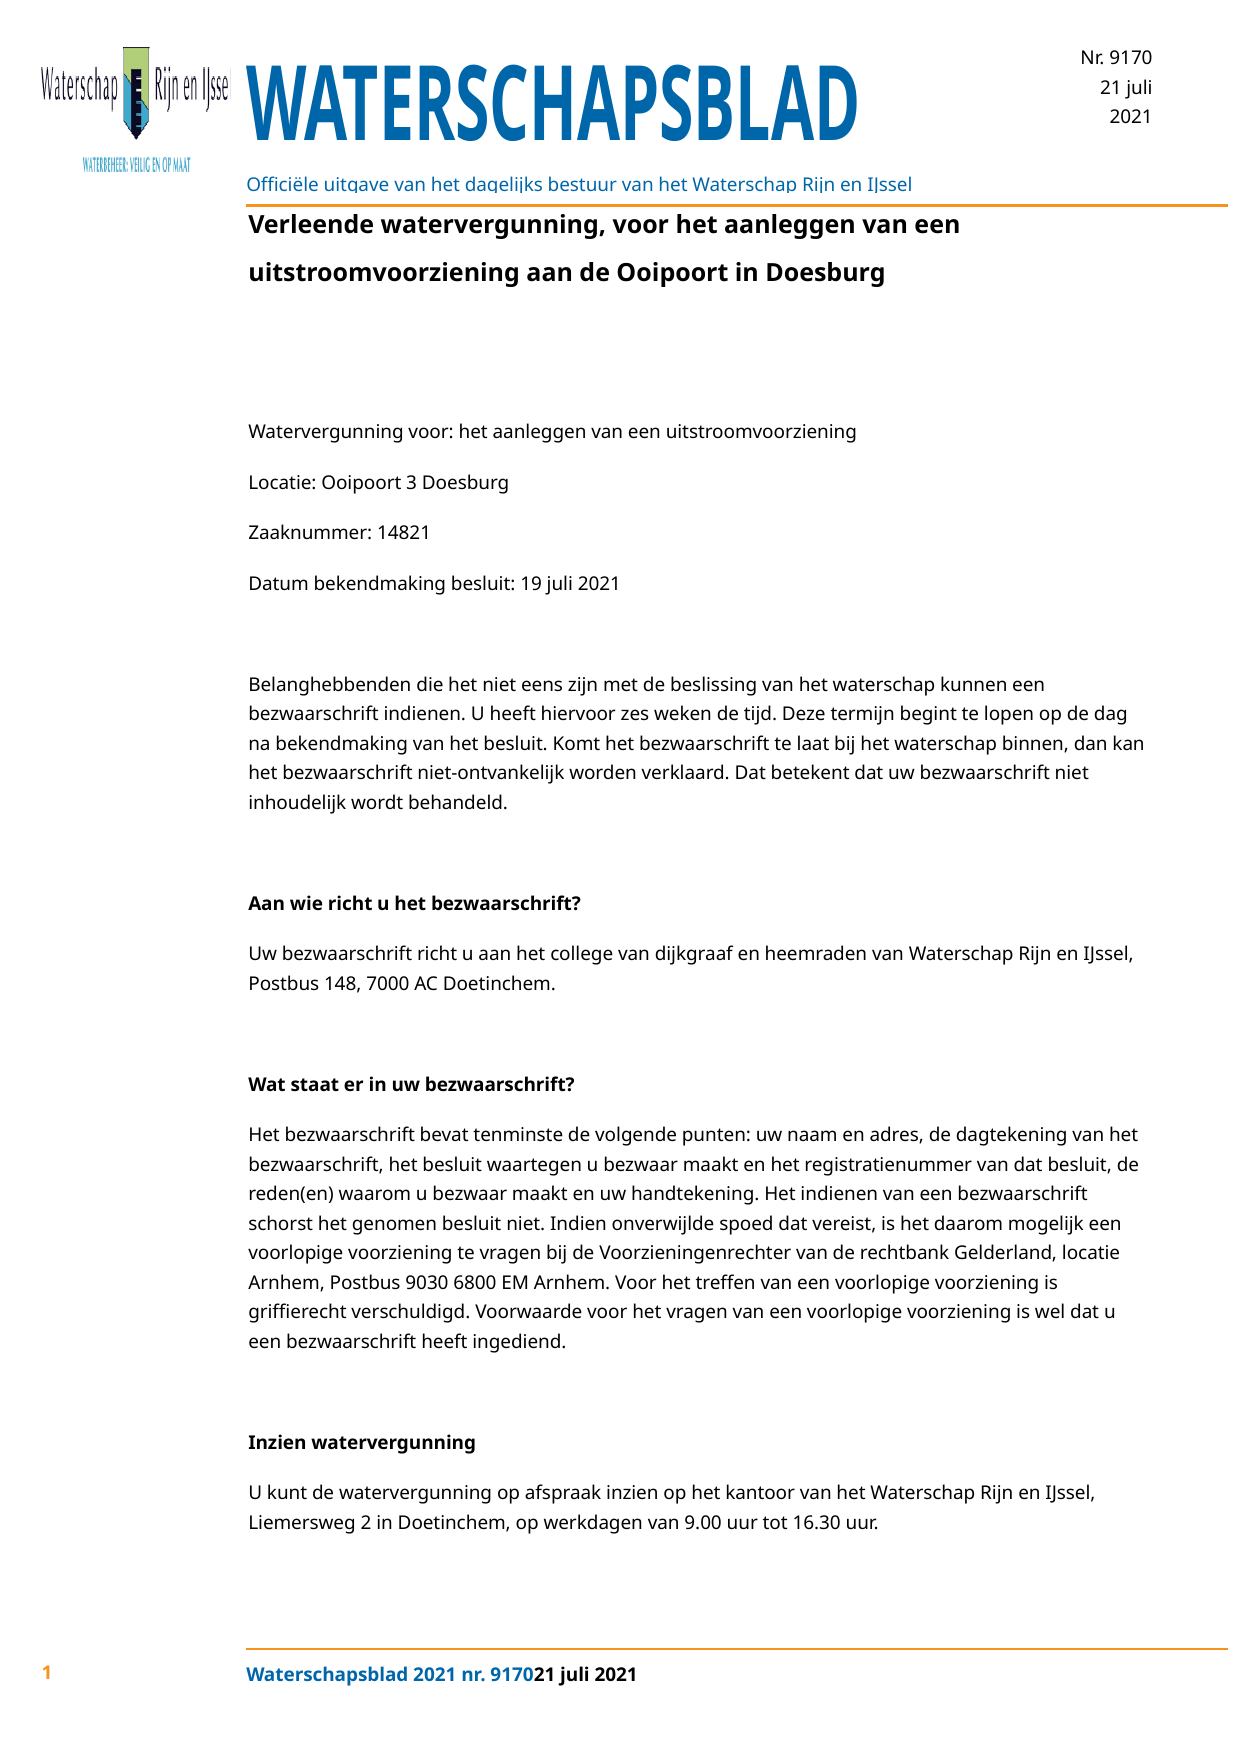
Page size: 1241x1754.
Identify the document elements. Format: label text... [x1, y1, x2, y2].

text Zaaknummer: 14821 [248, 519, 1152, 545]
text Watervergunning voor: het aanleggen van een uitstroomvoorziening [248, 419, 1152, 444]
text Datum bekendmaking besluit: 19 juli 2021 [248, 570, 1152, 596]
text Aan wie richt u het bezwaarschrift? [248, 890, 1152, 916]
text Verleende watervergunning, voor het aanleggen van een uitstroomvoorziening aan de Ooipoort in Doesburg [248, 207, 1152, 288]
text Het bezwaarschrift bevat tenminste de volgende punten: uw naam en adres, de dagtekening van het bezwaarschrift, het besluit waartegen u bezwaar maakt en het registratienummer van dat besluit, de reden(en) waarom u bezwaar maakt en uw handtekening. Het indienen van een bezwaarschrift schorst het genomen besluit niet. Indien onverwijlde spoed dat vereist, is het daarom mogelijk een voorlopige voorziening te vragen bij de Voorzieningenrechter van de rechtbank Gelderland, locatie Arnhem, Postbus 9030 6800 EM Arnhem. Voor het treffen van een voorlopige voorziening is griffierecht verschuldigd. Voorwaarde voor het vragen van een voorlopige voorziening is wel dat u een bezwaarschrift heeft ingediend. [248, 1121, 1152, 1354]
picture [41, 47, 231, 172]
text Belanghebbenden die het niet eens zijn met de beslissing van het waterschap kunnen een bezwaarschrift indienen. U heeft hiervoor zes weken de tijd. Deze termijn begint te lopen op de dag na bekendmaking van het besluit. Komt het bezwaarschrift te laat bij het waterschap binnen, dan kan het bezwaarschrift niet-ontvankelijk worden verklaard. Dat betekent dat uw bezwaarschrift niet inhoudelijk wordt behandeld. [248, 671, 1152, 815]
text Inzien watervergunning [248, 1429, 1152, 1455]
text Wat staat er in uw bezwaarschrift? [248, 1071, 1152, 1097]
text U kunt de watervergunning op afspraak inzien op het kantoor van het Waterschap Rijn en IJssel, Liemersweg 2 in Doetinchem, op werkdagen van 9.00 uur tot 16.30 uur. [248, 1479, 1152, 1535]
text Uw bezwaarschrift richt u aan het college van dijkgraaf en heemraden van Waterschap Rijn en IJssel, Postbus 148, 7000 AC Doetinchem. [248, 940, 1152, 996]
text Locatie: Ooipoort 3 Doesburg [248, 469, 1152, 495]
